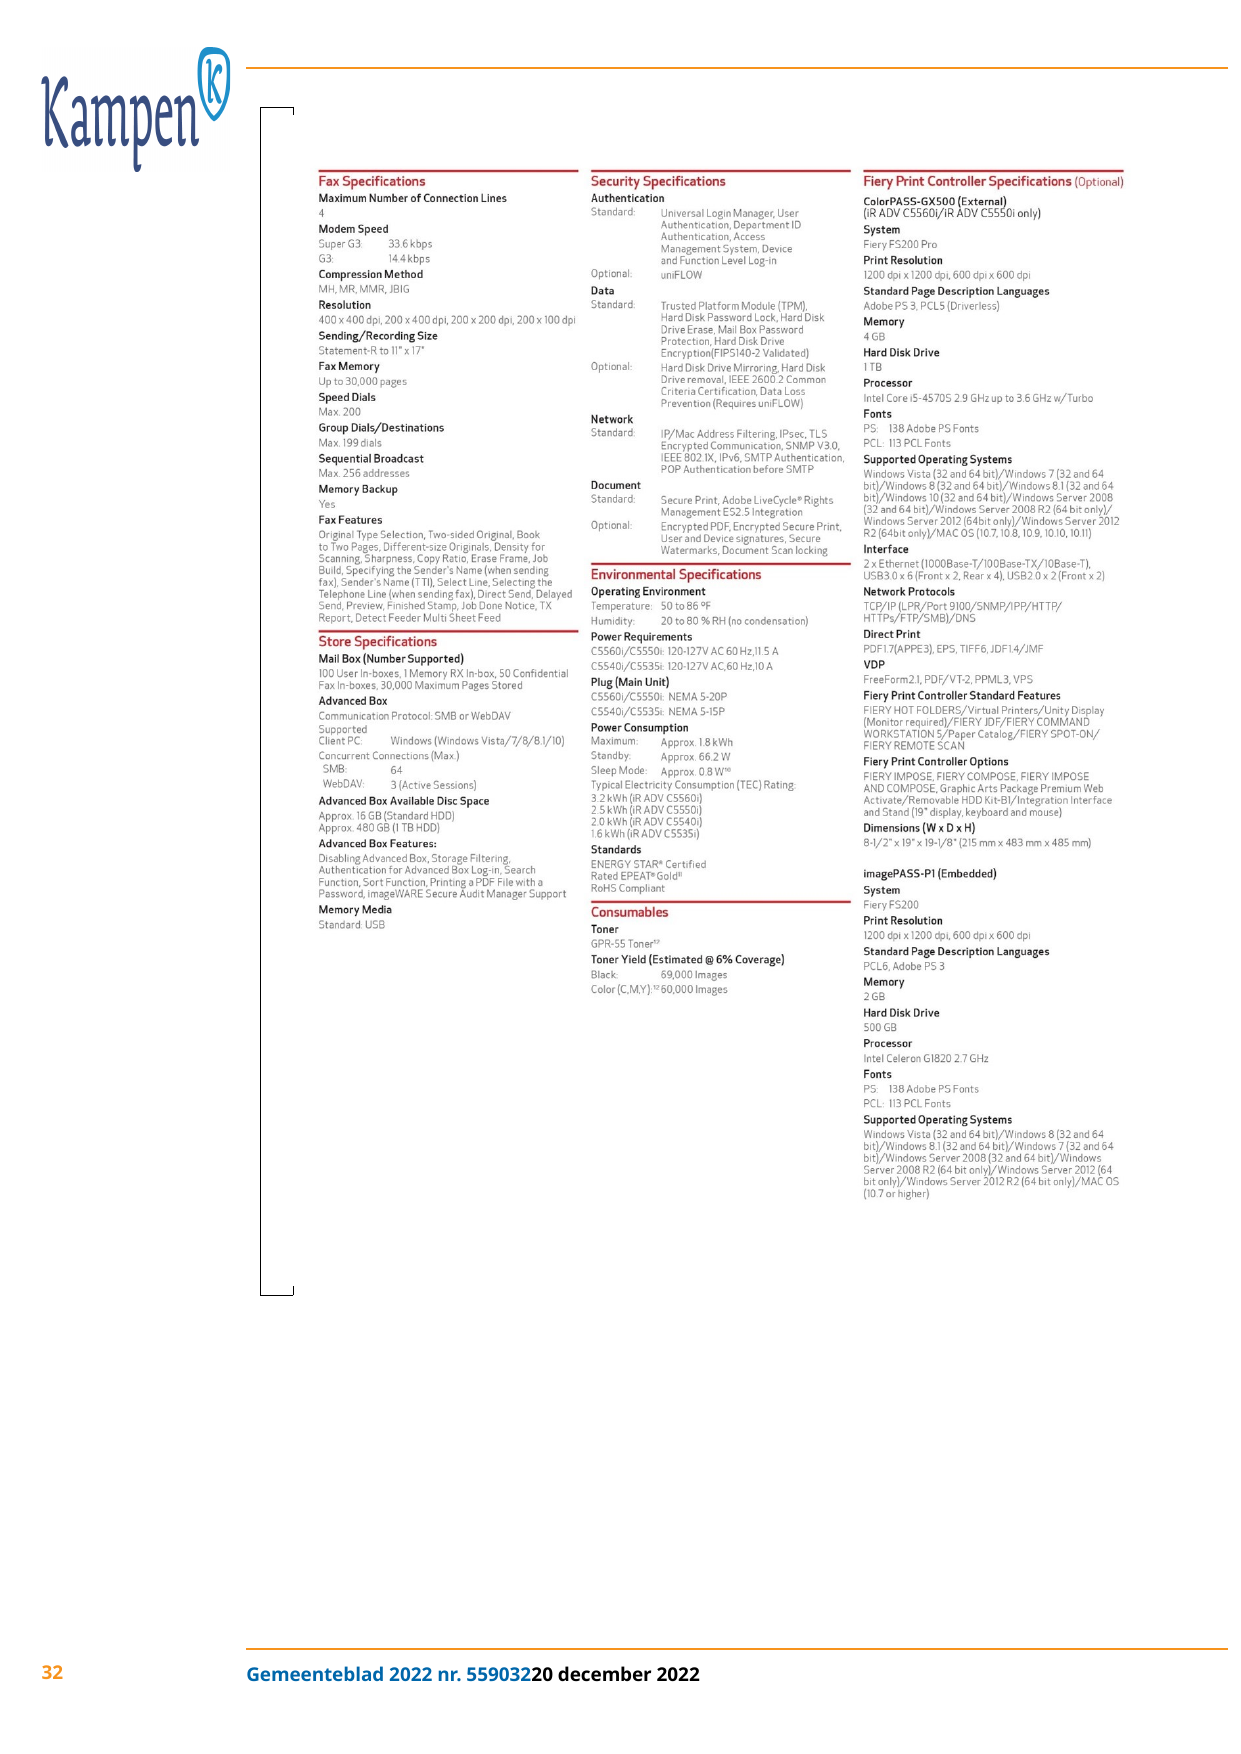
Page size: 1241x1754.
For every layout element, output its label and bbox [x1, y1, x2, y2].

picture [41, 47, 231, 172]
picture [268, 115, 1173, 1286]
